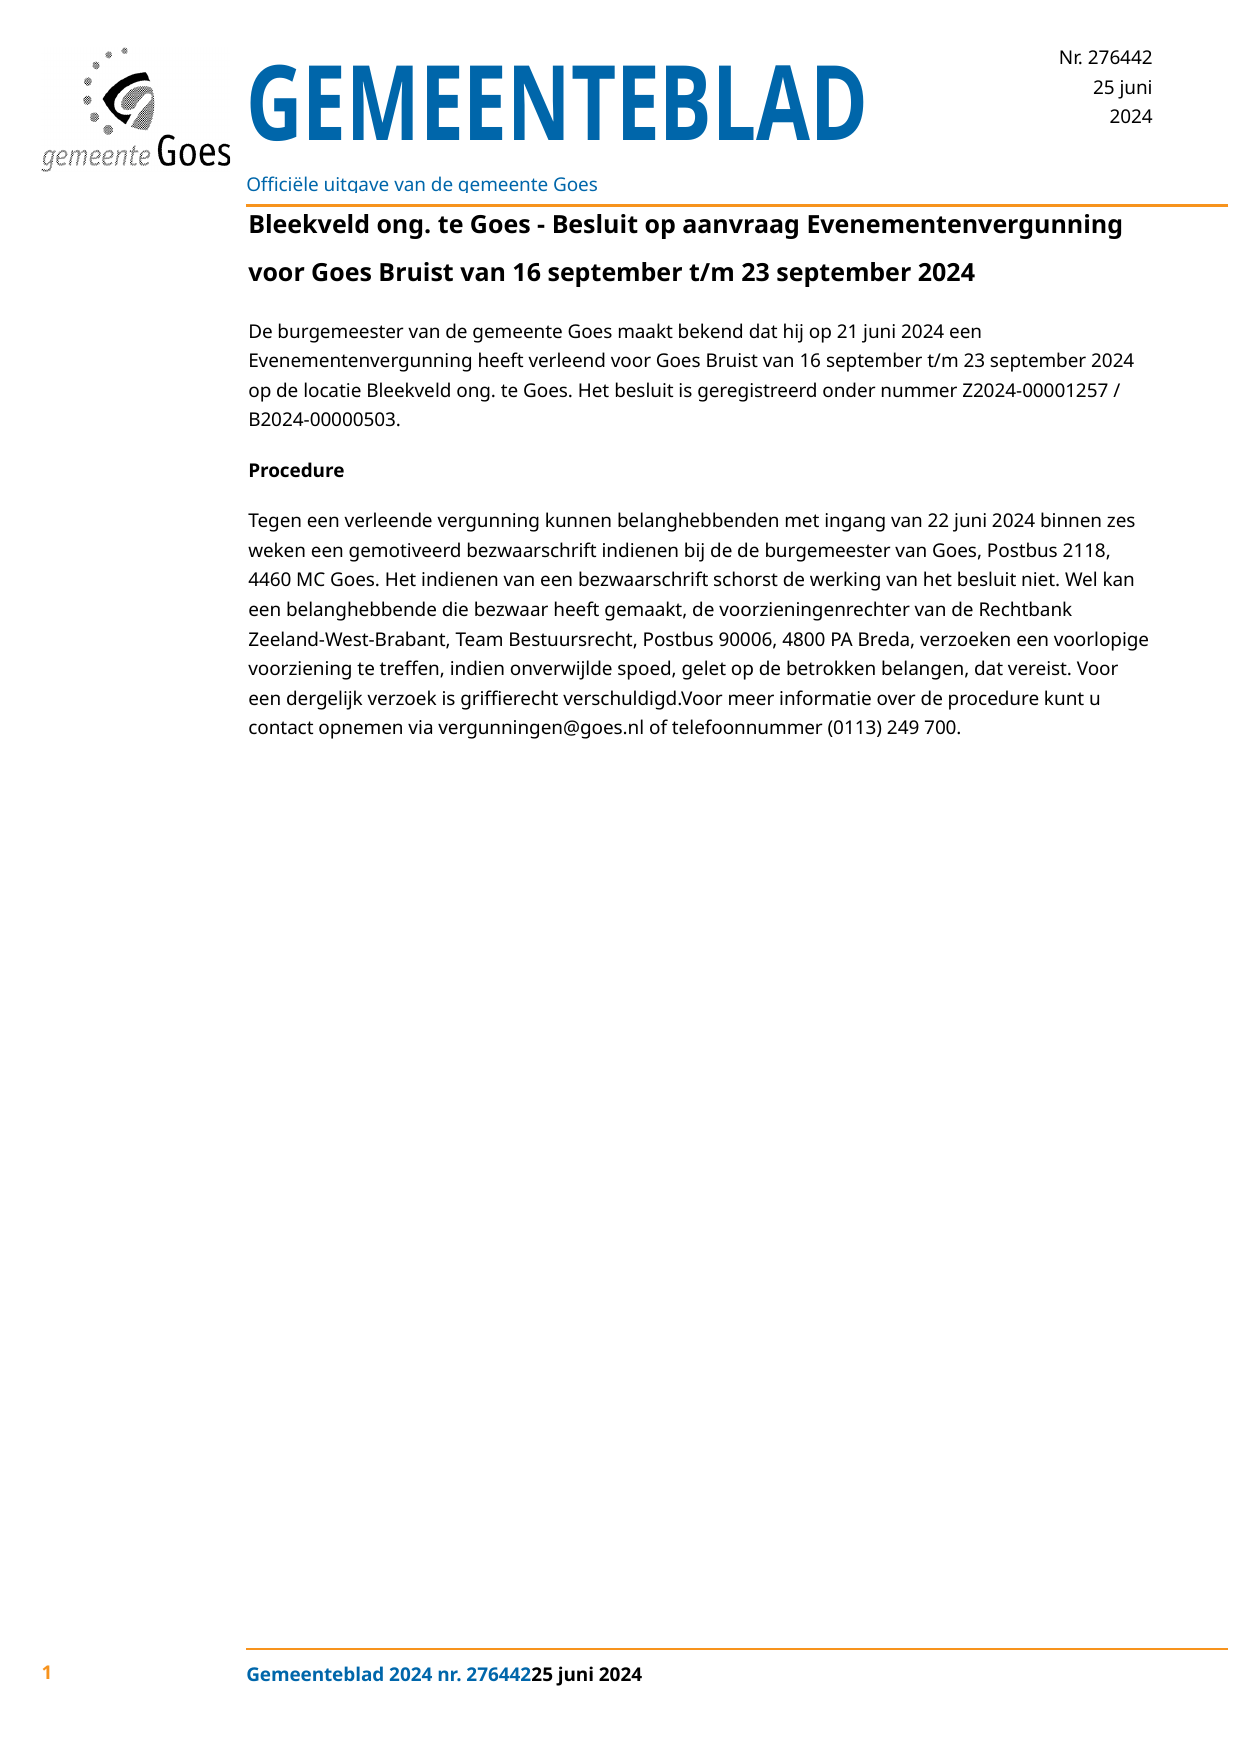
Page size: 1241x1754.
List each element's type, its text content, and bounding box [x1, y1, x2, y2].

text De burgemeester van de gemeente Goes maakt bekend dat hij op 21 juni 2024 een Evenementenvergunning heeft verleend voor Goes Bruist van 16 september t/m 23 september 2024 op de locatie Bleekveld ong. te Goes. Het besluit is geregistreerd onder nummer Z2024-00001257 / B2024-00000503. [248, 318, 1152, 432]
text Procedure [248, 457, 1152, 483]
picture [41, 47, 231, 172]
text Bleekveld ong. te Goes - Besluit op aanvraag Evenementenvergunning voor Goes Bruist van 16 september t/m 23 september 2024 [248, 207, 1152, 288]
text Tegen een verleende vergunning kunnen belanghebbenden met ingang van 22 juni 2024 binnen zes weken een gemotiveerd bezwaarschrift indienen bij de de burgemeester van Goes, Postbus 2118, 4460 MC Goes. Het indienen van een bezwaarschrift schorst de werking van het besluit niet. Wel kan een belanghebbende die bezwaar heeft gemaakt, de voorzieningenrechter van de Rechtbank Zeeland-West-Brabant, Team Bestuursrecht, Postbus 90006, 4800 PA Breda, verzoeken een voorlopige voorziening te treffen, indien onverwijlde spoed, gelet op de betrokken belangen, dat vereist. Voor een dergelijk verzoek is griffierecht verschuldigd.Voor meer informatie over de procedure kunt u contact opnemen via vergunningen@goes.nl of telefoonnummer (0113) 249 700. [248, 507, 1152, 740]
